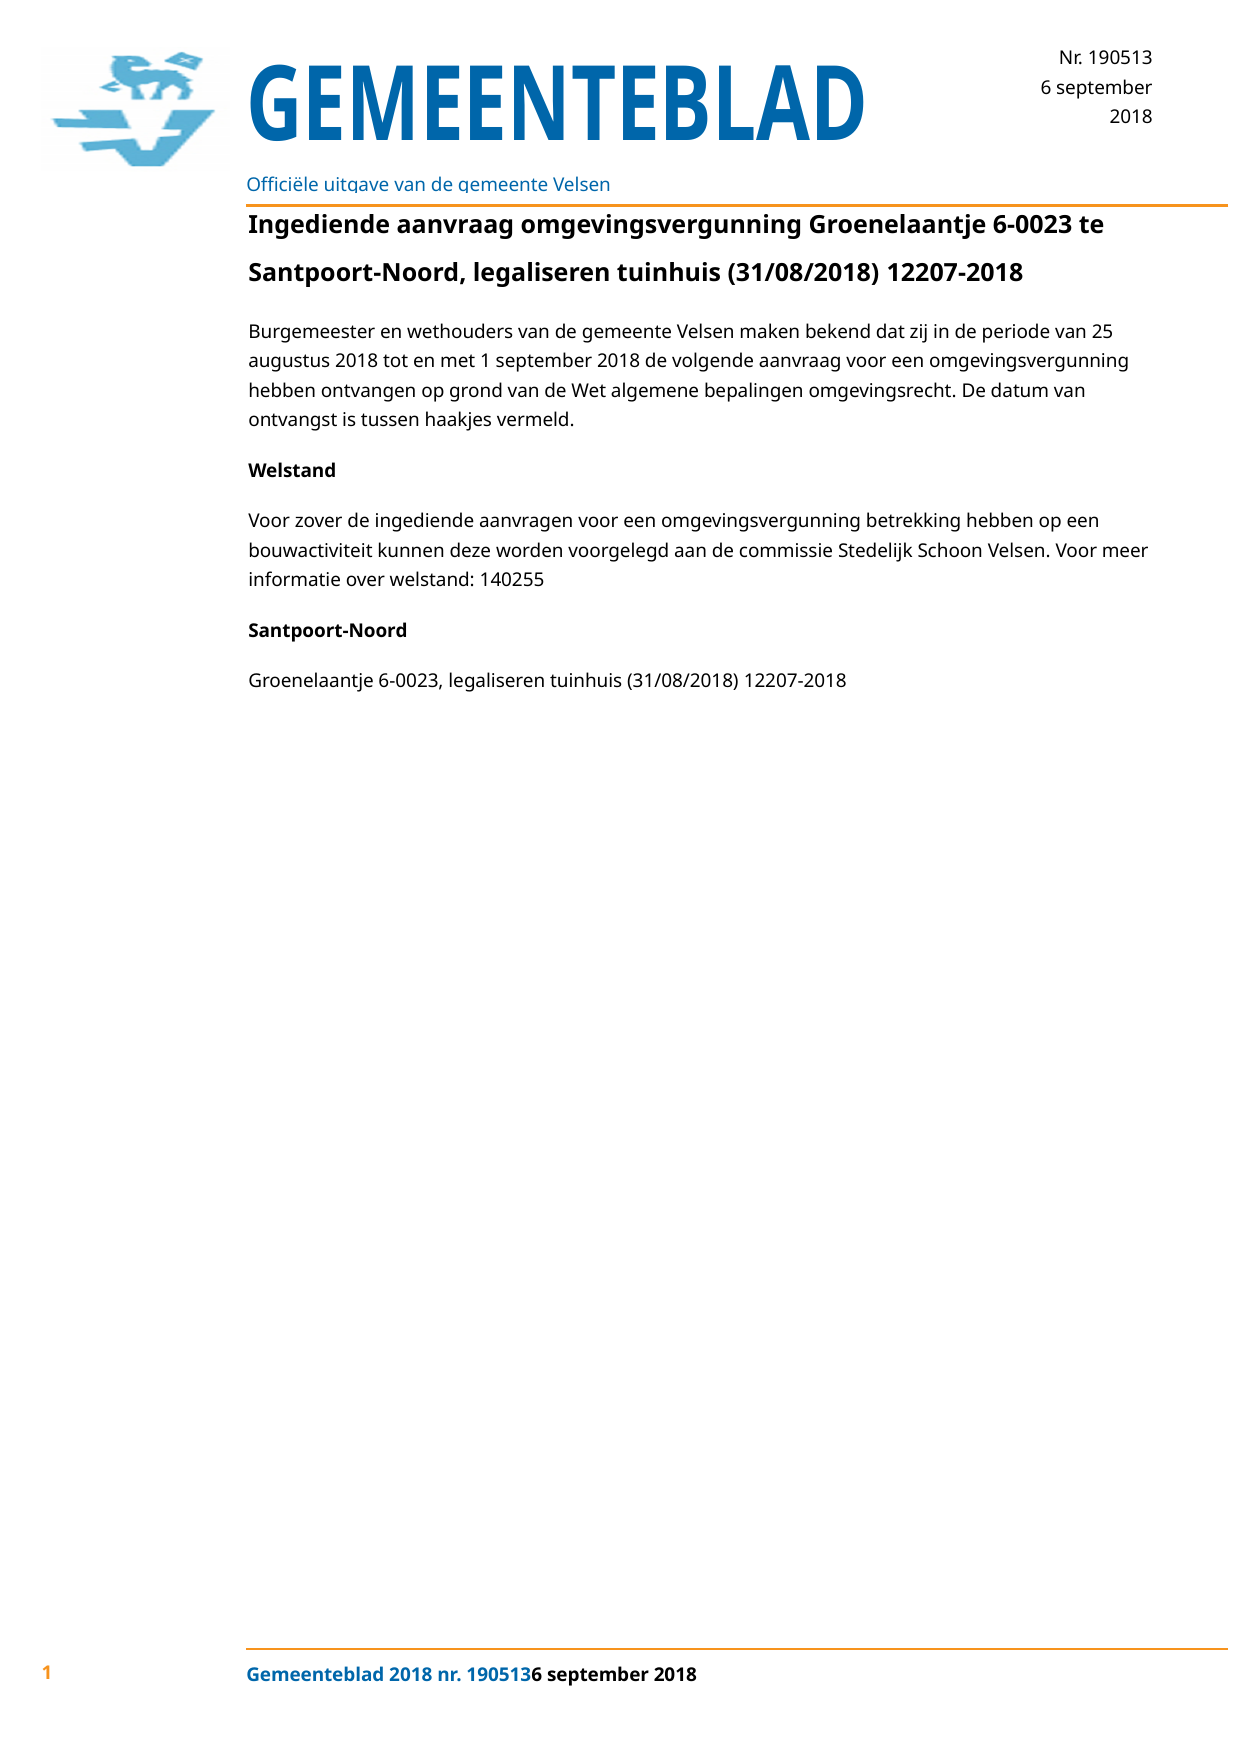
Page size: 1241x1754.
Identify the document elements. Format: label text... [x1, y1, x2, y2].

text Welstand [248, 457, 1152, 483]
text Voor zover de ingediende aanvragen voor een omgevingsvergunning betrekking hebben op een bouwactiviteit kunnen deze worden voorgelegd aan de commissie Stedelijk Schoon Velsen. Voor meer informatie over welstand: 140255 [248, 507, 1152, 592]
text Ingediende aanvraag omgevingsvergunning Groenelaantje 6-0023 te Santpoort-Noord, legaliseren tuinhuis (31/08/2018) 12207-2018 [248, 207, 1152, 288]
text Groenelaantje 6-0023, legaliseren tuinhuis (31/08/2018) 12207-2018 [248, 667, 1152, 693]
picture [41, 47, 231, 172]
text Burgemeester en wethouders van de gemeente Velsen maken bekend dat zij in de periode van 25 augustus 2018 tot en met 1 september 2018 de volgende aanvraag voor een omgevingsvergunning hebben ontvangen op grond van de Wet algemene bepalingen omgevingsrecht. De datum van ontvangst is tussen haakjes vermeld. [248, 318, 1152, 432]
text Santpoort-Noord [248, 617, 1152, 643]
